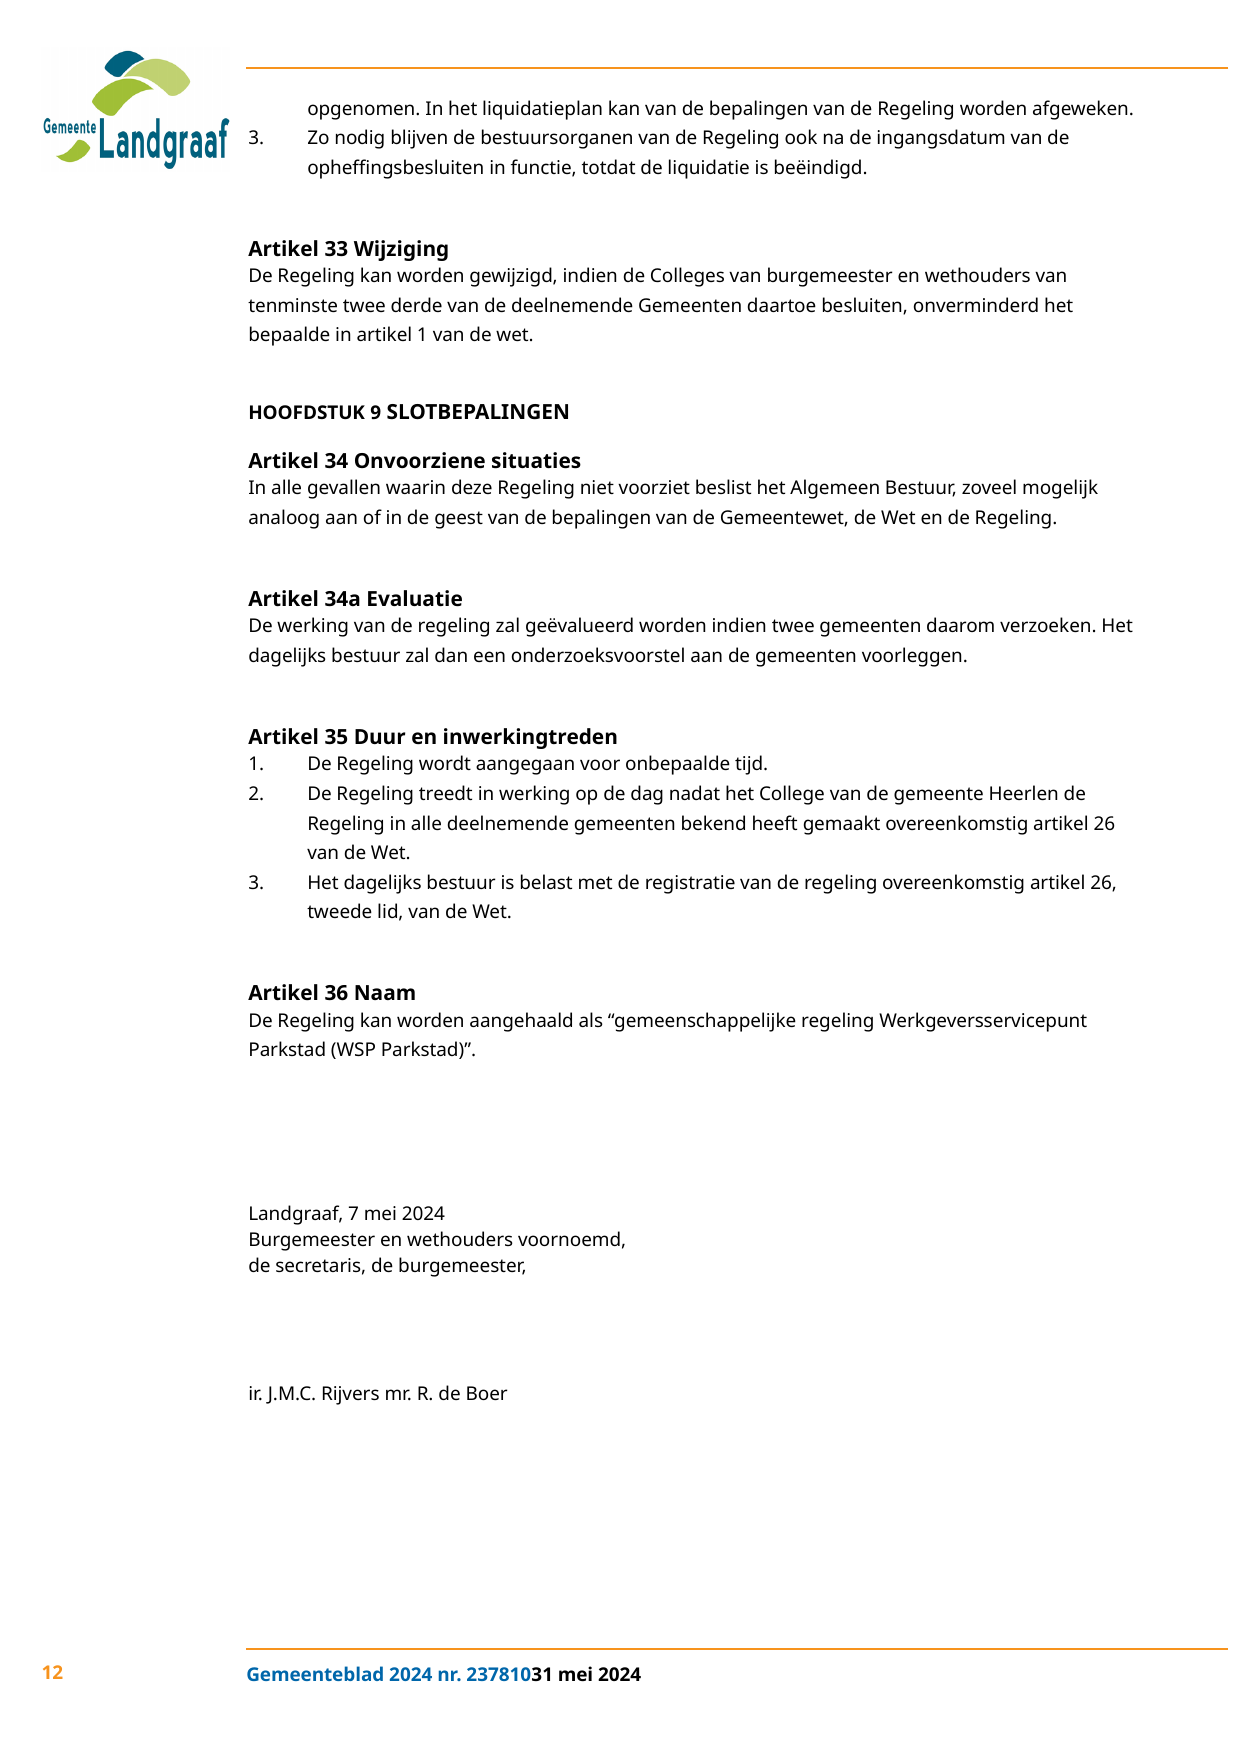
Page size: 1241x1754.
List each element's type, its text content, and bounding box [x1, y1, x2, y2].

text Artikel 35 Duur en inwerkingtreden [248, 722, 1152, 751]
list De Regeling treedt in werking op de dag nadat het College van de gemeente Heerlen de Regeling in alle deelnemende gemeenten bekend heeft gemaakt overeenkomstig artikel 26 van de Wet. [248, 780, 1152, 865]
text de secretaris, de burgemeester, [248, 1252, 1152, 1278]
text De Regeling kan worden aangehaald als “gemeenschappelijke regeling Werkgeversservicepunt Parkstad (WSP Parkstad)”. [248, 1007, 1152, 1062]
list Zo nodig blijven de bestuursorganen van de Regeling ook na de ingangsdatum van de opheffingsbesluiten in functie, totdat de liquidatie is beëindigd. [248, 124, 1152, 180]
text Landgraaf, 7 mei 2024 [248, 1200, 1152, 1226]
text In alle gevallen waarin deze Regeling niet voorziet beslist het Algemeen Bestuur, zoveel mogelijk analoog aan of in de geest van de bepalingen van de Gemeentewet, de Wet en de Regeling. [248, 474, 1152, 530]
text Artikel 36 Naam [248, 978, 1152, 1007]
text Artikel 34 Onvoorziene situaties [248, 446, 1152, 474]
list opgenomen. In het liquidatieplan kan van de bepalingen van de Regeling worden afgeweken. [248, 95, 1152, 121]
text HOOFDSTUK 9 SLOTBEPALINGEN [248, 397, 1152, 425]
text Burgemeester en wethouders voornoemd, [248, 1226, 1152, 1252]
list De Regeling wordt aangegaan voor onbepaalde tijd. [248, 751, 1152, 776]
list Het dagelijks bestuur is belast met de registratie van de regeling overeenkomstig artikel 26, tweede lid, van de Wet. [248, 869, 1152, 924]
text De werking van de regeling zal geëvalueerd worden indien twee gemeenten daarom verzoeken. Het dagelijks bestuur zal dan een onderzoeksvoorstel aan de gemeenten voorleggen. [248, 612, 1152, 668]
picture [41, 47, 231, 172]
text Artikel 33 Wijziging [248, 234, 1152, 262]
text De Regeling kan worden gewijzigd, indien de Colleges van burgemeester en wethouders van tenminste twee derde van de deelnemende Gemeenten daartoe besluiten, onverminderd het bepaalde in artikel 1 van de wet. [248, 262, 1152, 347]
text ir. J.M.C. Rijvers mr. R. de Boer [248, 1381, 1152, 1406]
text Artikel 34a Evaluatie [248, 584, 1152, 612]
